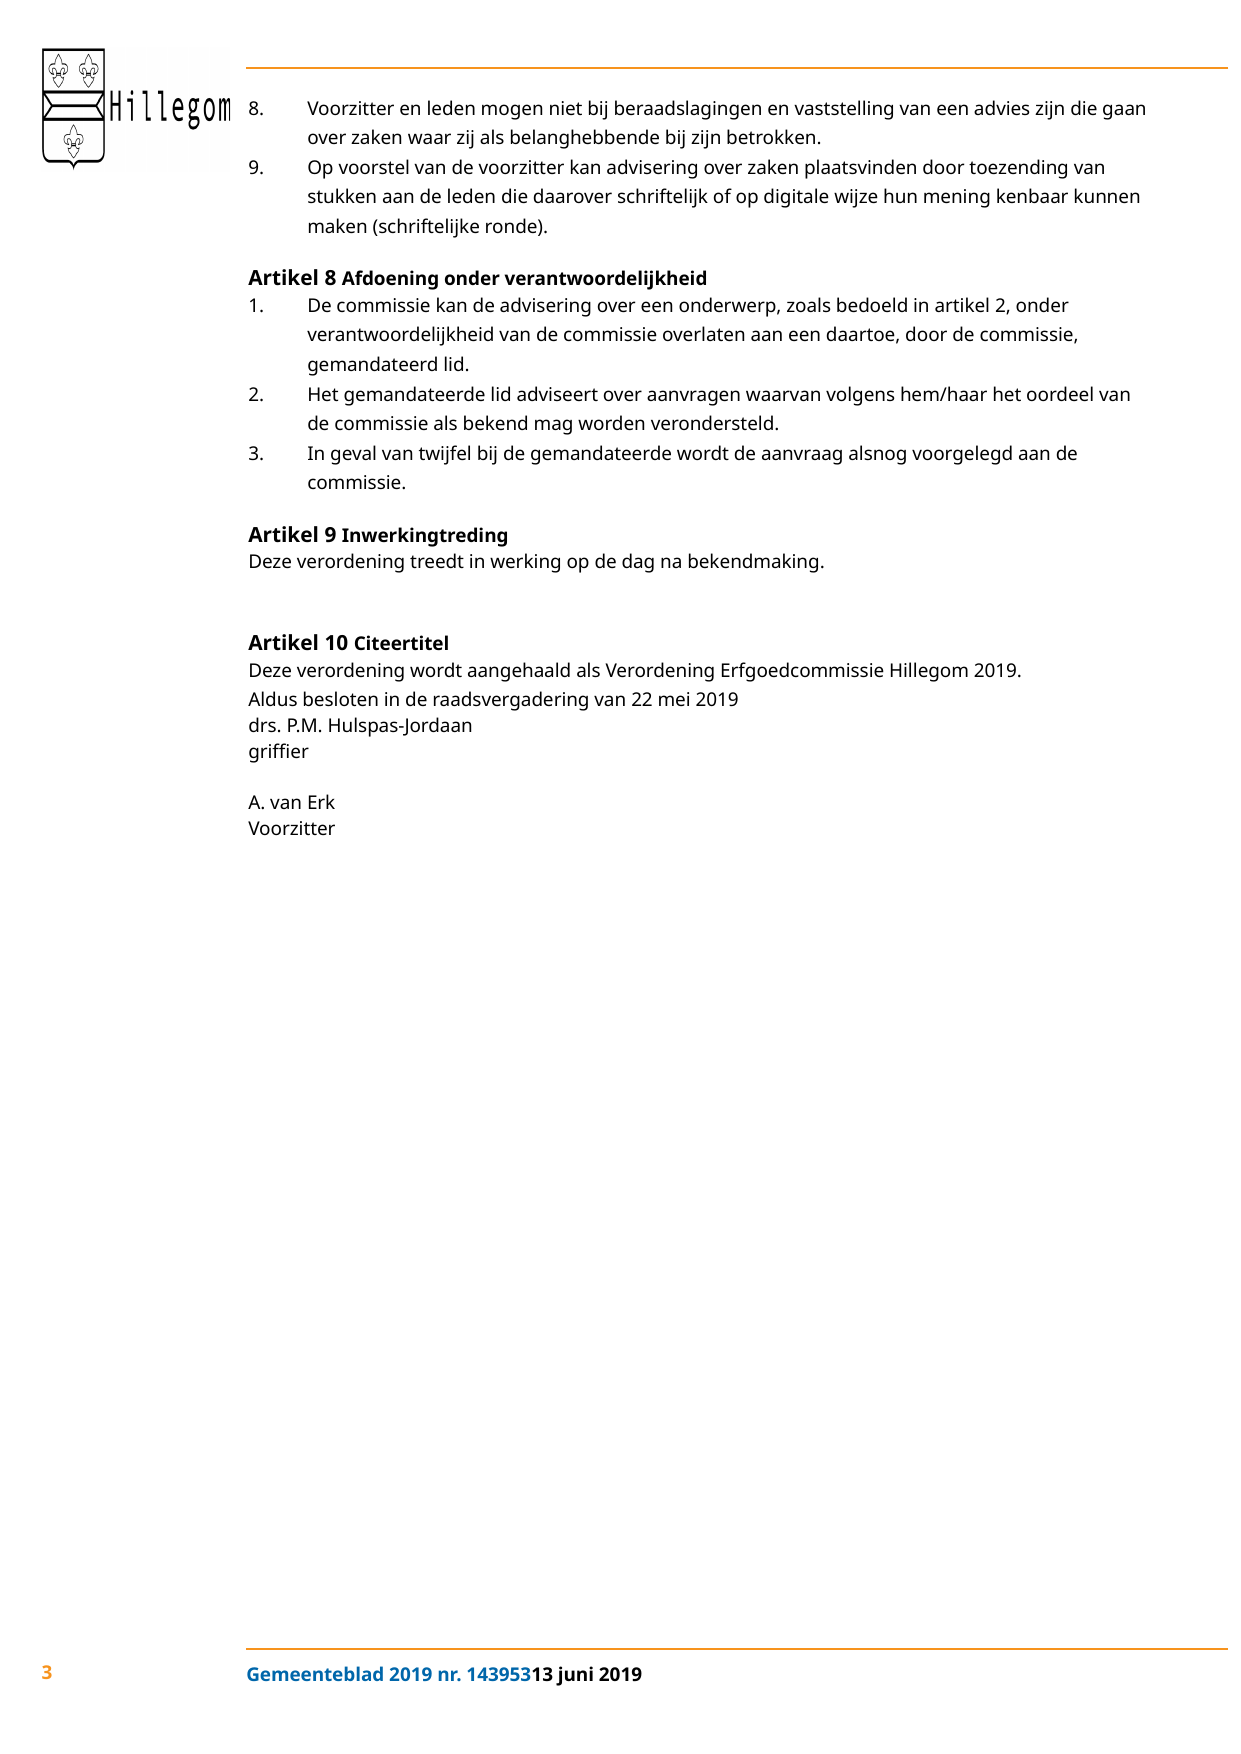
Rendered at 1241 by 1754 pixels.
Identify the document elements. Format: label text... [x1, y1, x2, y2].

text Aldus besloten in de raadsvergadering van 22 mei 2019 [248, 686, 1152, 712]
text Artikel 8 Afdoening onder verantwoordelijkheid [248, 263, 1152, 292]
text griffier [248, 738, 1152, 763]
list In geval van twijfel bij de gemandateerde wordt de aanvraag alsnog voorgelegd aan de commissie. [248, 440, 1152, 495]
text A. van Erk [248, 789, 1152, 815]
text Deze verordening wordt aangehaald als Verordening Erfgoedcommissie Hillegom 2019. [248, 657, 1152, 682]
list Voorzitter en leden mogen niet bij beraadslagingen en vaststelling van een advies zijn die gaan over zaken waar zij als belanghebbende bij zijn betrokken. [248, 95, 1152, 150]
picture [41, 47, 231, 172]
text Voorzitter [248, 815, 1152, 841]
text Artikel 9 Inwerkingtreding [248, 520, 1152, 548]
list Op voorstel van de voorzitter kan advisering over zaken plaatsvinden door toezending van stukken aan de leden die daarover schriftelijk of op digitale wijze hun mening kenbaar kunnen maken (schriftelijke ronde). [248, 154, 1152, 239]
list Het gemandateerde lid adviseert over aanvragen waarvan volgens hem/haar het oordeel van de commissie als bekend mag worden verondersteld. [248, 381, 1152, 436]
text drs. P.M. Hulspas-Jordaan [248, 712, 1152, 738]
text Artikel 10 Citeertitel [248, 628, 1152, 657]
list De commissie kan de advisering over een onderwerp, zoals bedoeld in artikel 2, onder verantwoordelijkheid van de commissie overlaten aan een daartoe, door de commissie, gemandateerd lid. [248, 292, 1152, 377]
text Deze verordening treedt in werking op de dag na bekendmaking. [248, 548, 1152, 574]
